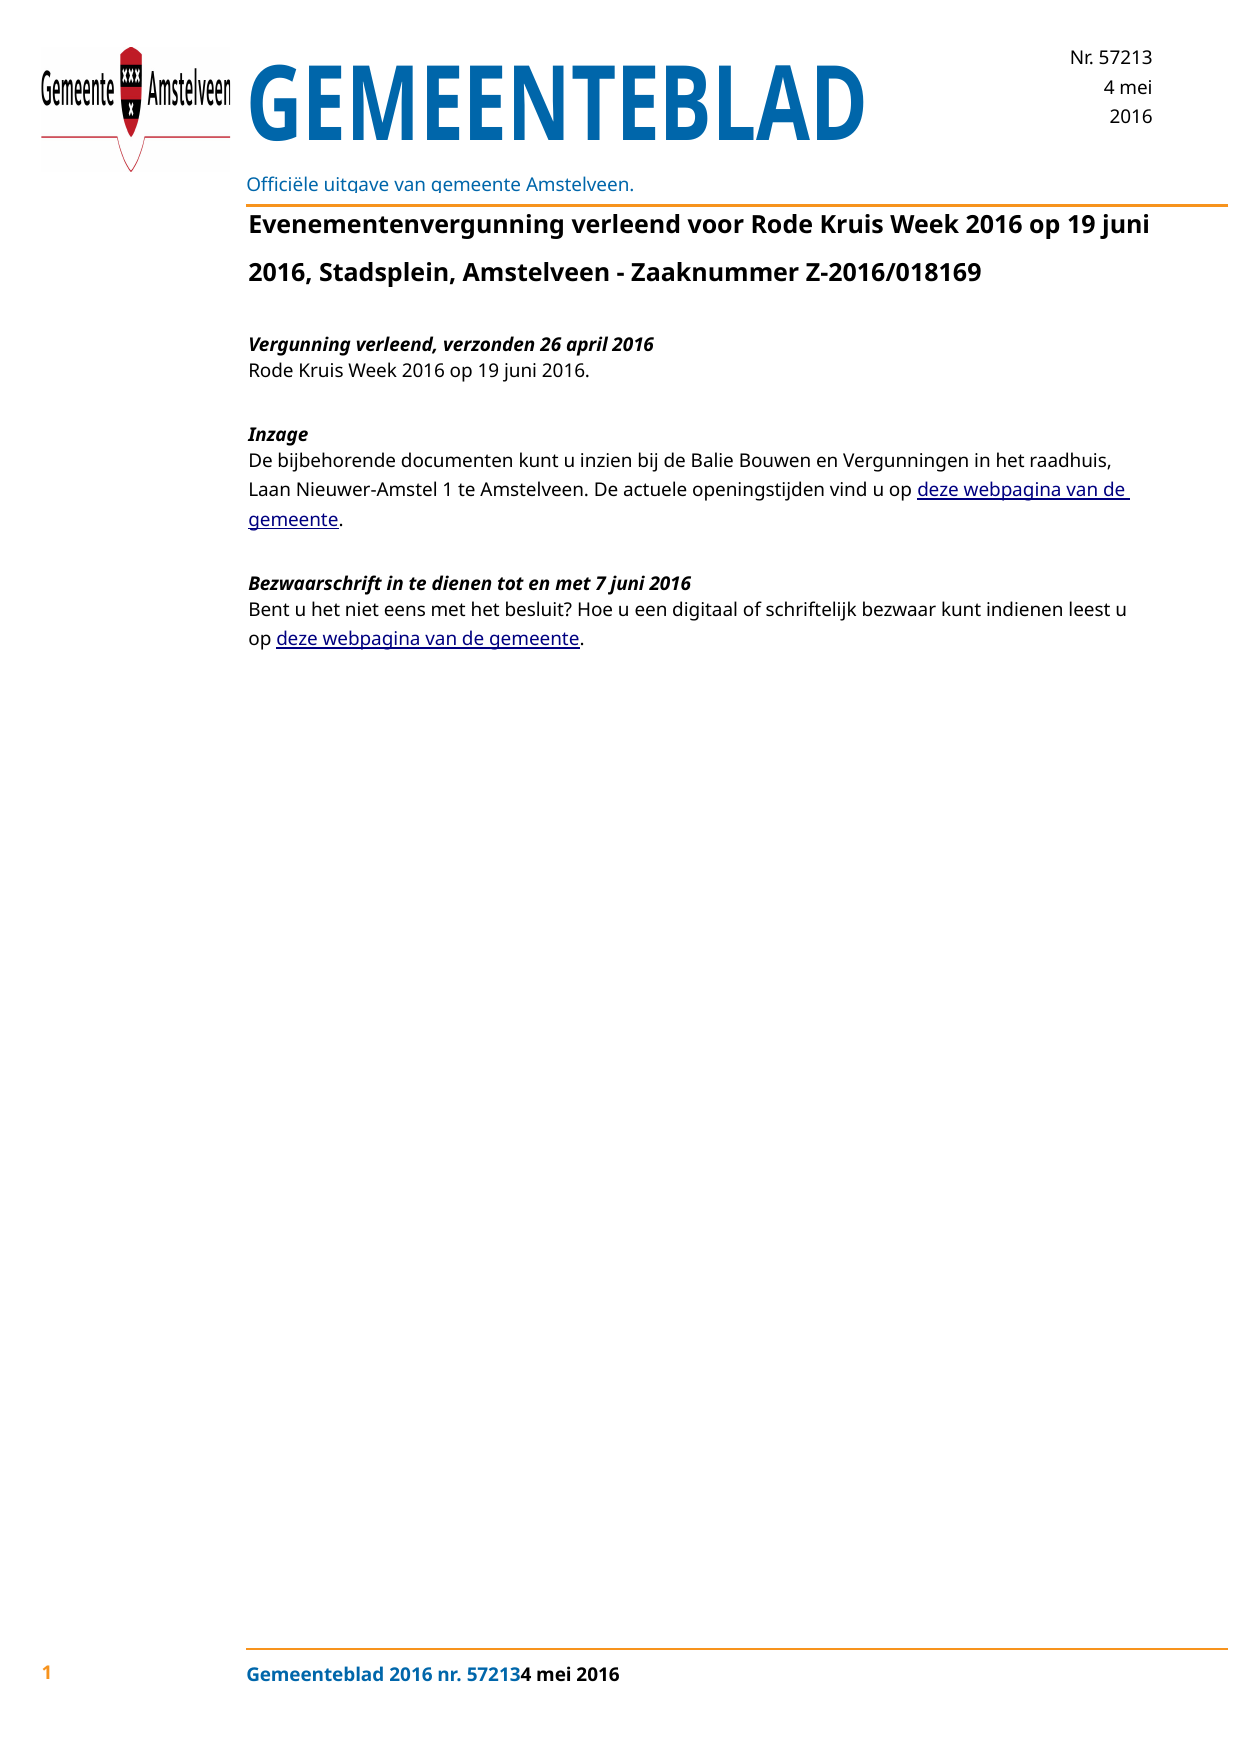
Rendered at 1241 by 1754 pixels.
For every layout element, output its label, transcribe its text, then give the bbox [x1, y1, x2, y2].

text Inzage [248, 421, 1152, 447]
text Bent u het niet eens met het besluit? Hoe u een digitaal of schriftelijk bezwaar kunt indienen leest u op deze webpagina van de gemeente. [248, 596, 1152, 651]
text Vergunning verleend, verzonden 26 april 2016 [248, 331, 1152, 357]
text Evenementenvergunning verleend voor Rode Kruis Week 2016 op 19 juni 2016, Stadsplein, Amstelveen - Zaaknummer Z-2016/018169 [248, 207, 1152, 288]
text Rode Kruis Week 2016 op 19 juni 2016. [248, 357, 1152, 383]
picture [41, 47, 231, 172]
text Bezwaarschrift in te dienen tot en met 7 juni 2016 [248, 570, 1152, 596]
text De bijbehorende documenten kunt u inzien bij de Balie Bouwen en Vergunningen in het raadhuis, Laan Nieuwer-Amstel 1 te Amstelveen. De actuele openingstijden vind u op deze webpagina van de gemeente. [248, 447, 1152, 532]
